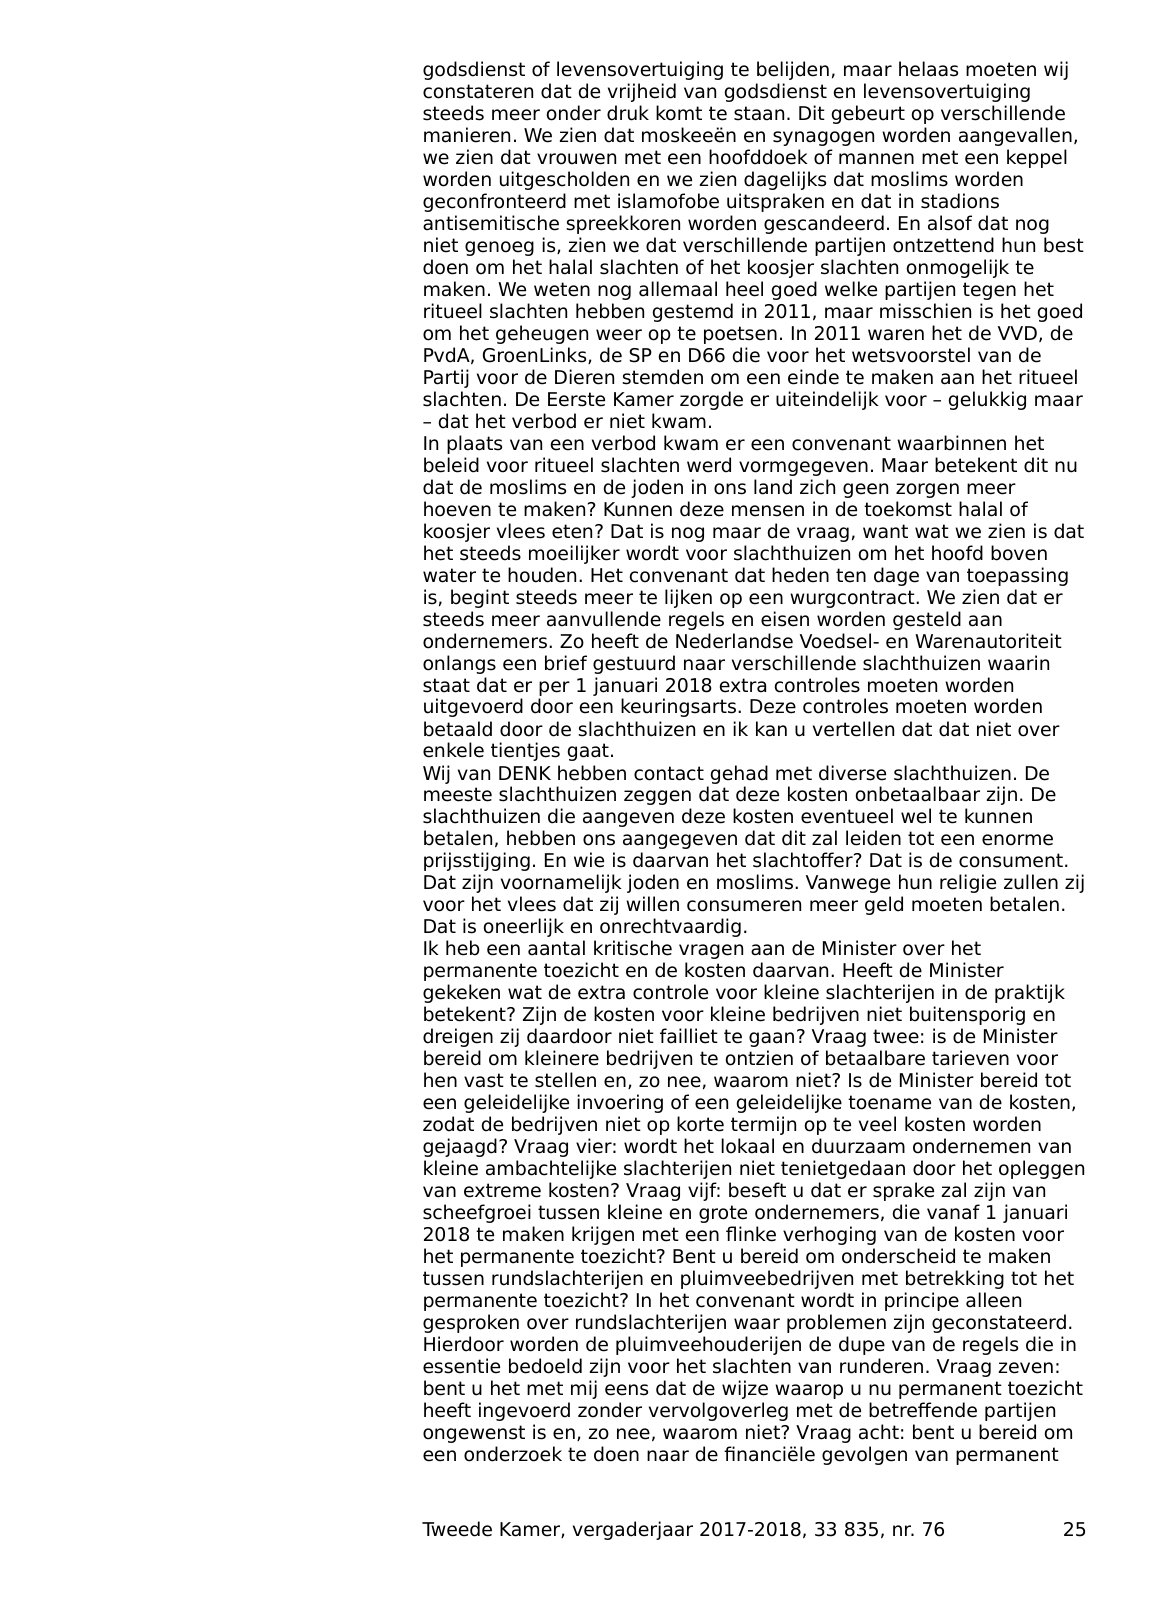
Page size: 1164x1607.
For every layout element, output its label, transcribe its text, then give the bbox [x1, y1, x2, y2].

text In plaats van een verbod kwam er een convenant waarbinnen het beleid voor ritueel slachten werd vormgegeven. Maar betekent dit nu dat de moslims en de joden in ons land zich geen zorgen meer hoeven te maken? Kunnen deze mensen in de toekomst halal of koosjer vlees eten? Dat is nog maar de vraag, want wat we zien is dat het steeds moeilijker wordt voor slachthuizen om het hoofd boven water te houden. Het convenant dat heden ten dage van toepassing is, begint steeds meer te lijken op een wurgcontract. We zien dat er steeds meer aanvullende regels en eisen worden gesteld aan ondernemers. Zo heeft de Nederlandse Voedsel- en Warenautoriteit onlangs een brief gestuurd naar verschillende slachthuizen waarin staat dat er per 1 januari 2018 extra controles moeten worden uitgevoerd door een keuringsarts. Deze controles moeten worden betaald door de slachthuizen en ik kan u vertellen dat dat niet over enkele tientjes gaat. [422, 433, 1087, 762]
text Ik heb een aantal kritische vragen aan de Minister over het permanente toezicht en de kosten daarvan. Heeft de Minister gekeken wat de extra controle voor kleine slachterijen in de praktijk betekent? Zijn de kosten voor kleine bedrijven niet buitensporig en dreigen zij daardoor niet failliet te gaan? Vraag twee: is de Minister bereid om kleinere bedrijven te ontzien of betaalbare tarieven voor hen vast te stellen en, zo nee, waarom niet? Is de Minister bereid tot een geleidelijke invoering of een geleidelijke toename van de kosten, zodat de bedrijven niet op korte termijn op te veel kosten worden gejaagd? Vraag vier: wordt het lokaal en duurzaam ondernemen van kleine ambachtelijke slachterijen niet tenietgedaan door het opleggen van extreme kosten? Vraag vijf: beseft u dat er sprake zal zijn van scheefgroei tussen kleine en grote ondernemers, die vanaf 1 januari 2018 te maken krijgen met een flinke verhoging van de kosten voor het permanente toezicht? Bent u bereid om onderscheid te maken tussen rundslachterijen en pluimveebedrijven met betrekking tot het permanente toezicht? In het convenant wordt in principe alleen gesproken over rundslachterijen waar problemen zijn geconstateerd. Hierdoor worden de pluimveehouderijen de dupe van de regels die in essentie bedoeld zijn voor het slachten van runderen. Vraag zeven: bent u het met mij eens dat de wijze waarop u nu permanent toezicht heeft ingevoerd zonder vervolgoverleg met de betreffende partijen ongewenst is en, zo nee, waarom niet? Vraag acht: bent u bereid om een onderzoek te doen naar de financiële gevolgen van permanent [422, 938, 1087, 1466]
text godsdienst of levensovertuiging te belijden, maar helaas moeten wij constateren dat de vrijheid van godsdienst en levensovertuiging steeds meer onder druk komt te staan. Dit gebeurt op verschillende manieren. We zien dat moskeeën en synagogen worden aangevallen, we zien dat vrouwen met een hoofddoek of mannen met een keppel worden uitgescholden en we zien dagelijks dat moslims worden geconfronteerd met islamofobe uitspraken en dat in stadions antisemitische spreekkoren worden gescandeerd. En alsof dat nog niet genoeg is, zien we dat verschillende partijen ontzettend hun best doen om het halal slachten of het koosjer slachten onmogelijk te maken. We weten nog allemaal heel goed welke partijen tegen het ritueel slachten hebben gestemd in 2011, maar misschien is het goed om het geheugen weer op te poetsen. In 2011 waren het de VVD, de PvdA, GroenLinks, de SP en D66 die voor het wetsvoorstel van de Partij voor de Dieren stemden om een einde te maken aan het ritueel slachten. De Eerste Kamer zorgde er uiteindelijk voor – gelukkig maar – dat het verbod er niet kwam. [422, 59, 1087, 433]
text Wij van DENK hebben contact gehad met diverse slachthuizen. De meeste slachthuizen zeggen dat deze kosten onbetaalbaar zijn. De slachthuizen die aangeven deze kosten eventueel wel te kunnen betalen, hebben ons aangegeven dat dit zal leiden tot een enorme prijsstijging. En wie is daarvan het slachtoffer? Dat is de consument. Dat zijn voornamelijk joden en moslims. Vanwege hun religie zullen zij voor het vlees dat zij willen consumeren meer geld moeten betalen. Dat is oneerlijk en onrechtvaardig. [422, 762, 1087, 938]
